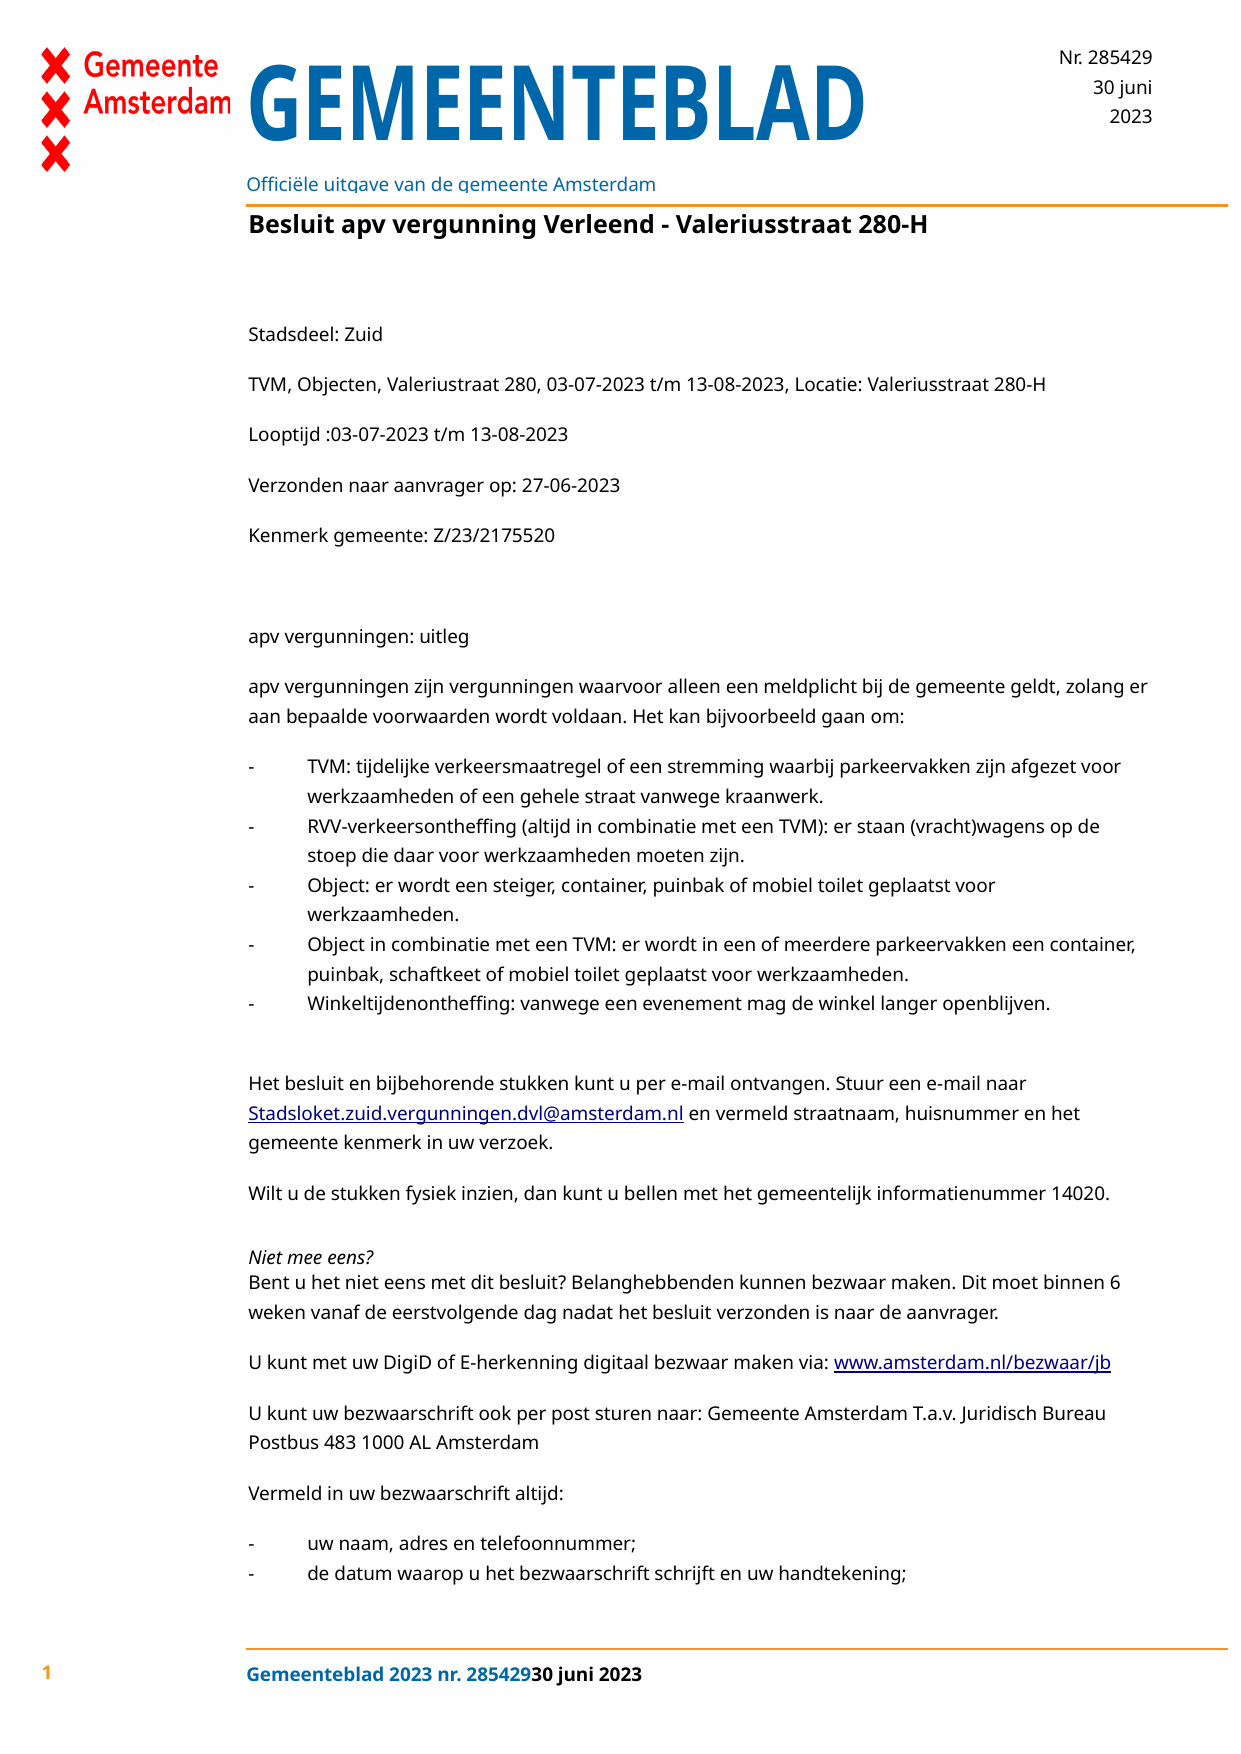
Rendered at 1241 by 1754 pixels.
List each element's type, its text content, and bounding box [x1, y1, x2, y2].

text Wilt u de stukken fysiek inzien, dan kunt u bellen met het gemeentelijk informatienummer 14020. [248, 1180, 1152, 1206]
text apv vergunningen: uitleg [248, 623, 1152, 649]
list Object in combinatie met een TVM: er wordt in een of meerdere parkeervakken een container, puinbak, schaftkeet of mobiel toilet geplaatst voor werkzaamheden. [248, 931, 1152, 986]
list RVV-verkeersontheffing (altijd in combinatie met een TVM): er staan (vracht)wagens op de stoep die daar voor werkzaamheden moeten zijn. [248, 813, 1152, 868]
list Winkeltijdenontheffing: vanwege een evenement mag de winkel langer openblijven. [248, 990, 1152, 1016]
text Bent u het niet eens met dit besluit? Belanghebbenden kunnen bezwaar maken. Dit moet binnen 6 weken vanaf de eerstvolgende dag nadat het besluit verzonden is naar de aanvrager. [248, 1269, 1152, 1325]
text Verzonden naar aanvrager op: 27-06-2023 [248, 472, 1152, 498]
text TVM, Objecten, Valeriustraat 280, 03-07-2023 t/m 13-08-2023, Locatie: Valeriusstraat 280-H [248, 371, 1152, 397]
text Vermeld in uw bezwaarschrift altijd: [248, 1480, 1152, 1506]
list TVM: tijdelijke verkeersmaatregel of een stremming waarbij parkeervakken zijn afgezet voor werkzaamheden of een gehele straat vanwege kraanwerk. [248, 754, 1152, 809]
text Niet mee eens? [248, 1244, 1152, 1269]
picture [41, 47, 231, 172]
list uw naam, adres en telefoonnummer; [248, 1530, 1152, 1556]
list de datum waarop u het bezwaarschrift schrijft en uw handtekening; [248, 1560, 1152, 1586]
text U kunt met uw DigiD of E-herkenning digitaal bezwaar maken via: www.amsterdam.nl/bezwaar/jb [248, 1349, 1152, 1375]
text Het besluit en bijbehorende stukken kunt u per e-mail ontvangen. Stuur een e-mail naar Stadsloket.zuid.vergunningen.dvl@amsterdam.nl en vermeld straatnaam, huisnummer en het gemeente kenmerk in uw verzoek. [248, 1070, 1152, 1155]
text Looptijd :03-07-2023 t/m 13-08-2023 [248, 422, 1152, 447]
text apv vergunningen zijn vergunningen waarvoor alleen een meldplicht bij de gemeente geldt, zolang er aan bepaalde voorwaarden wordt voldaan. Het kan bijvoorbeeld gaan om: [248, 674, 1152, 729]
text U kunt uw bezwaarschrift ook per post sturen naar: Gemeente Amsterdam T.a.v. Juridisch Bureau Postbus 483 1000 AL Amsterdam [248, 1400, 1152, 1455]
list Object: er wordt een steiger, container, puinbak of mobiel toilet geplaatst voor werkzaamheden. [248, 872, 1152, 927]
text Kenmerk gemeente: Z/23/2175520 [248, 522, 1152, 548]
text Stadsdeel: Zuid [248, 321, 1152, 346]
text Besluit apv vergunning Verleend - Valeriusstraat 280-H [248, 207, 1152, 241]
